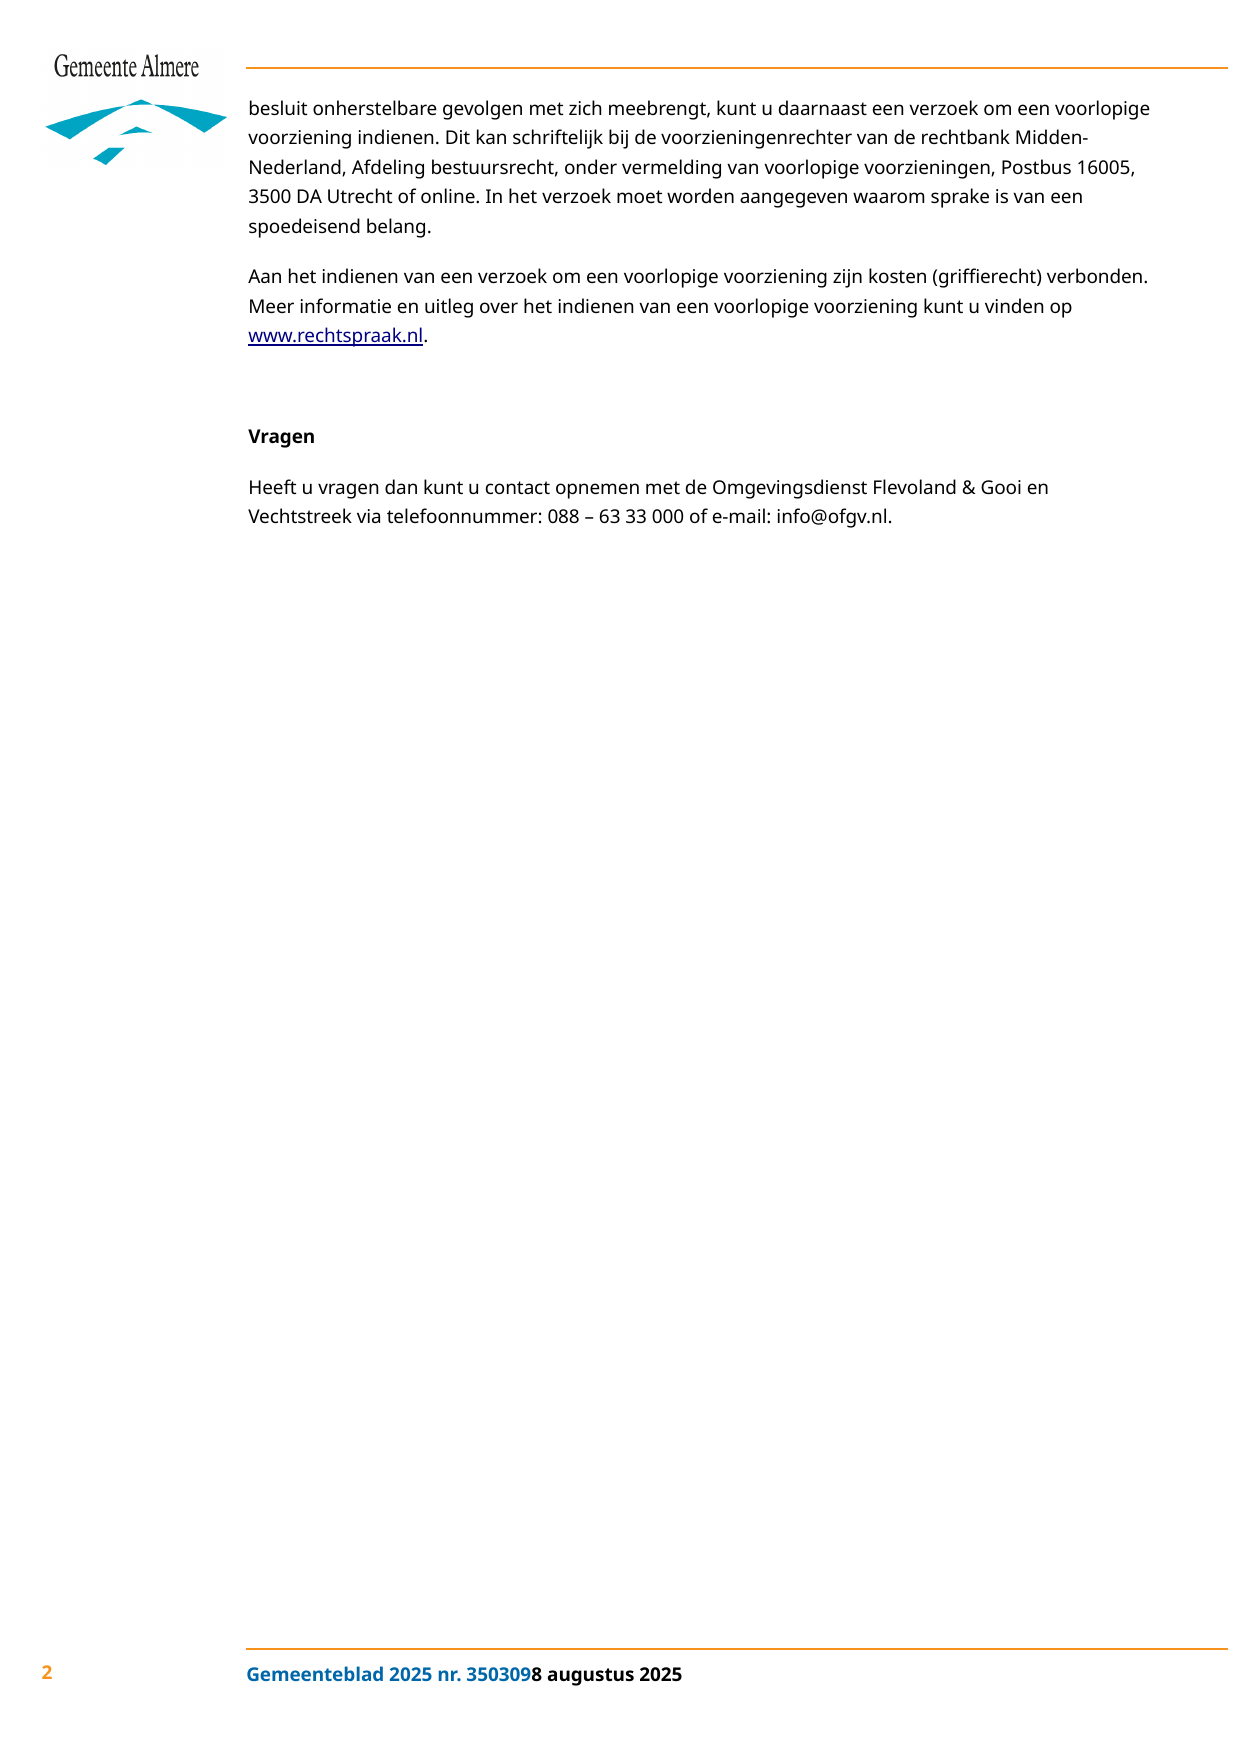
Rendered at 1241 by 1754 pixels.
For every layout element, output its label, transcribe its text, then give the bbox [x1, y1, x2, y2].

text Vragen [248, 423, 1152, 449]
picture [41, 47, 231, 172]
text besluit onherstelbare gevolgen met zich meebrengt, kunt u daarnaast een verzoek om een voorlopige voorziening indienen. Dit kan schriftelijk bij de voorzieningenrechter van de rechtbank Midden-Nederland, Afdeling bestuursrecht, onder vermelding van voorlopige voorzieningen, Postbus 16005, 3500 DA Utrecht of online. In het verzoek moet worden aangegeven waarom sprake is van een spoedeisend belang. [248, 95, 1152, 239]
text Aan het indienen van een verzoek om een voorlopige voorziening zijn kosten (griffierecht) verbonden. Meer informatie en uitleg over het indienen van een voorlopige voorziening kunt u vinden op www.rechtspraak.nl. [248, 263, 1152, 348]
text Heeft u vragen dan kunt u contact opnemen met de Omgevingsdienst Flevoland & Gooi en Vechtstreek via telefoonnummer: 088 – 63 33 000 of e-mail: info@ofgv.nl. [248, 474, 1152, 529]
